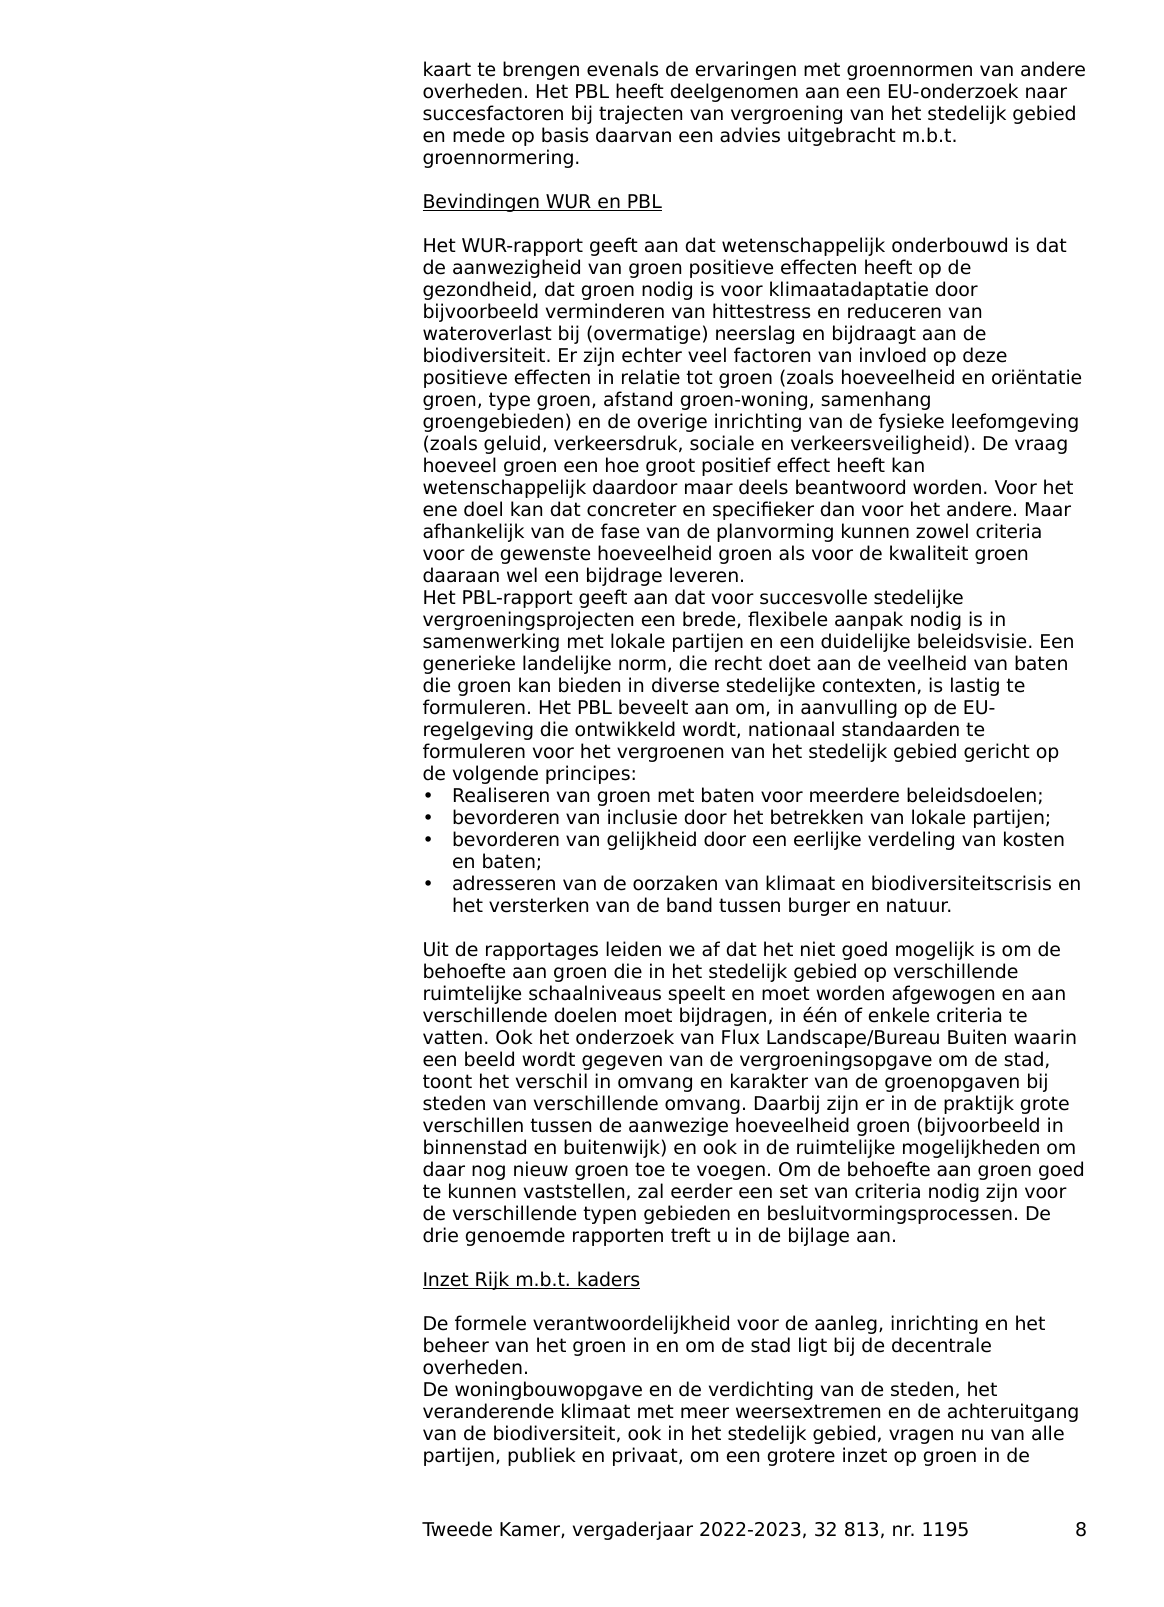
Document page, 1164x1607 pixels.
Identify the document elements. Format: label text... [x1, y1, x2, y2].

text • Realiseren van groen met baten voor meerdere beleidsdoelen; [422, 785, 1087, 807]
subtitle Bevindingen WUR en PBL [422, 191, 1087, 213]
text kaart te brengen evenals de ervaringen met groennormen van andere overheden. Het PBL heeft deelgenomen aan een EU-onderzoek naar succesfactoren bij trajecten van vergroening van het stedelijk gebied en mede op basis daarvan een advies uitgebracht m.b.t. groennormering. [422, 59, 1087, 169]
text Uit de rapportages leiden we af dat het niet goed mogelijk is om de behoefte aan groen die in het stedelijk gebied op verschillende ruimtelijke schaalniveaus speelt en moet worden afgewogen en aan verschillende doelen moet bijdragen, in één of enkele criteria te vatten. Ook het onderzoek van Flux Landscape/Bureau Buiten waarin een beeld wordt gegeven van de vergroeningsopgave om de stad, toont het verschil in omvang en karakter van de groenopgaven bij steden van verschillende omvang. Daarbij zijn er in de praktijk grote verschillen tussen de aanwezige hoeveelheid groen (bijvoorbeeld in binnenstad en buitenwijk) en ook in de ruimtelijke mogelijkheden om daar nog nieuw groen toe te voegen. Om de behoefte aan groen goed te kunnen vaststellen, zal eerder een set van criteria nodig zijn voor de verschillende typen gebieden en besluitvormingsprocessen. De drie genoemde rapporten treft u in de bijlage aan. [422, 939, 1087, 1247]
text • bevorderen van inclusie door het betrekken van lokale partijen; [422, 807, 1087, 829]
text De formele verantwoordelijkheid voor de aanleg, inrichting en het beheer van het groen in en om de stad ligt bij de decentrale overheden. [422, 1313, 1087, 1379]
text De woningbouwopgave en de verdichting van de steden, het veranderende klimaat met meer weersextremen en de achteruitgang van de biodiversiteit, ook in het stedelijk gebied, vragen nu van alle partijen, publiek en privaat, om een grotere inzet op groen in de [422, 1379, 1087, 1467]
subtitle Inzet Rijk m.b.t. kaders [422, 1269, 1087, 1291]
text Het PBL-rapport geeft aan dat voor succesvolle stedelijke vergroeningsprojecten een brede, flexibele aanpak nodig is in samenwerking met lokale partijen en een duidelijke beleidsvisie. Een generieke landelijke norm, die recht doet aan de veelheid van baten die groen kan bieden in diverse stedelijke contexten, is lastig te formuleren. Het PBL beveelt aan om, in aanvulling op de EU-regelgeving die ontwikkeld wordt, nationaal standaarden te formuleren voor het vergroenen van het stedelijk gebied gericht op de volgende principes: [422, 587, 1087, 785]
text Het WUR-rapport geeft aan dat wetenschappelijk onderbouwd is dat de aanwezigheid van groen positieve effecten heeft op de gezondheid, dat groen nodig is voor klimaatadaptatie door bijvoorbeeld verminderen van hittestress en reduceren van wateroverlast bij (overmatige) neerslag en bijdraagt aan de biodiversiteit. Er zijn echter veel factoren van invloed op deze positieve effecten in relatie tot groen (zoals hoeveelheid en oriëntatie groen, type groen, afstand groen-woning, samenhang groengebieden) en de overige inrichting van de fysieke leefomgeving (zoals geluid, verkeersdruk, sociale en verkeersveiligheid). De vraag hoeveel groen een hoe groot positief effect heeft kan wetenschappelijk daardoor maar deels beantwoord worden. Voor het ene doel kan dat concreter en specifieker dan voor het andere. Maar afhankelijk van de fase van de planvorming kunnen zowel criteria voor de gewenste hoeveelheid groen als voor de kwaliteit groen daaraan wel een bijdrage leveren. [422, 235, 1087, 587]
text • bevorderen van gelijkheid door een eerlijke verdeling van kosten en baten; [422, 829, 1087, 873]
text • adresseren van de oorzaken van klimaat en biodiversiteitscrisis en het versterken van de band tussen burger en natuur. [422, 873, 1087, 917]
